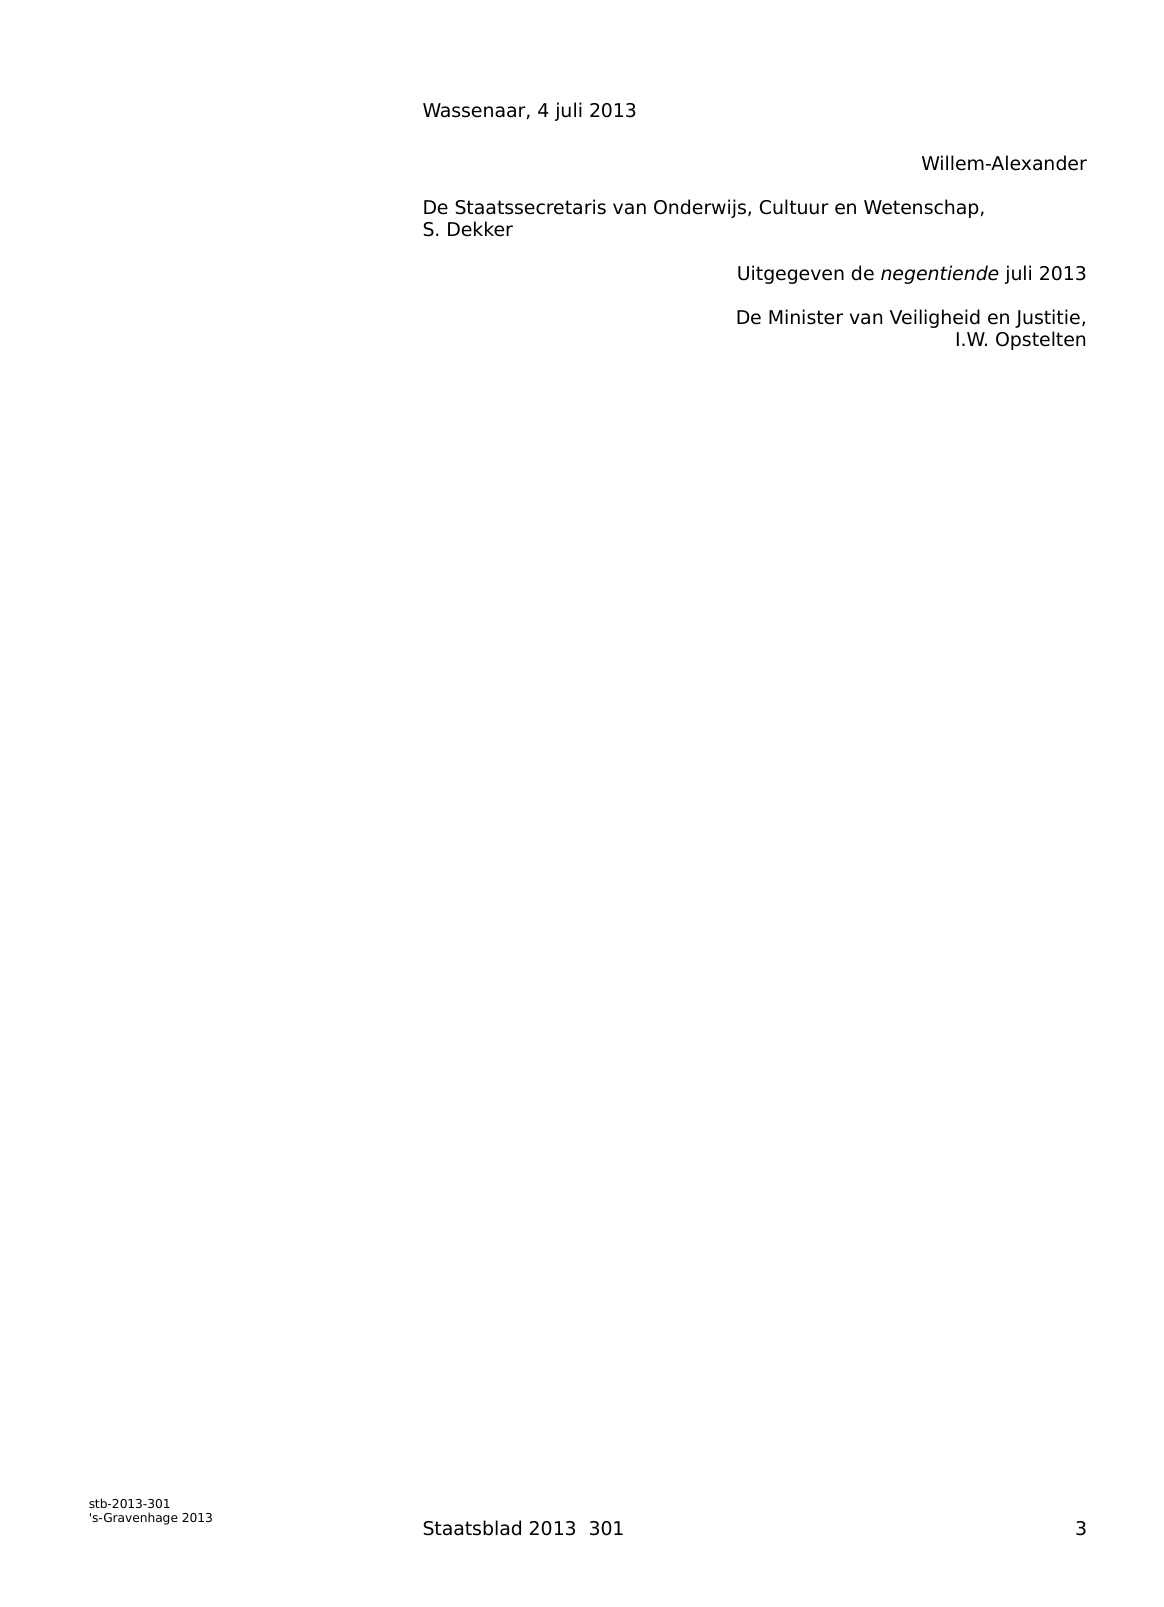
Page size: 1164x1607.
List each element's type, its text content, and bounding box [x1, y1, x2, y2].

text De Staatssecretaris van Onderwijs, Cultuur en Wetenschap, S. Dekker [422, 197, 1087, 241]
text De Minister van Veiligheid en Justitie, I.W. Opstelten [422, 307, 1087, 351]
text Wassenaar, 4 juli 2013 [422, 100, 1087, 122]
text 's-Gravenhage 2013 [88, 1511, 323, 1525]
text Willem-Alexander [422, 152, 1087, 174]
text stb-2013-301 [88, 1497, 323, 1511]
text Uitgegeven de negentiende juli 2013 [422, 263, 1087, 285]
